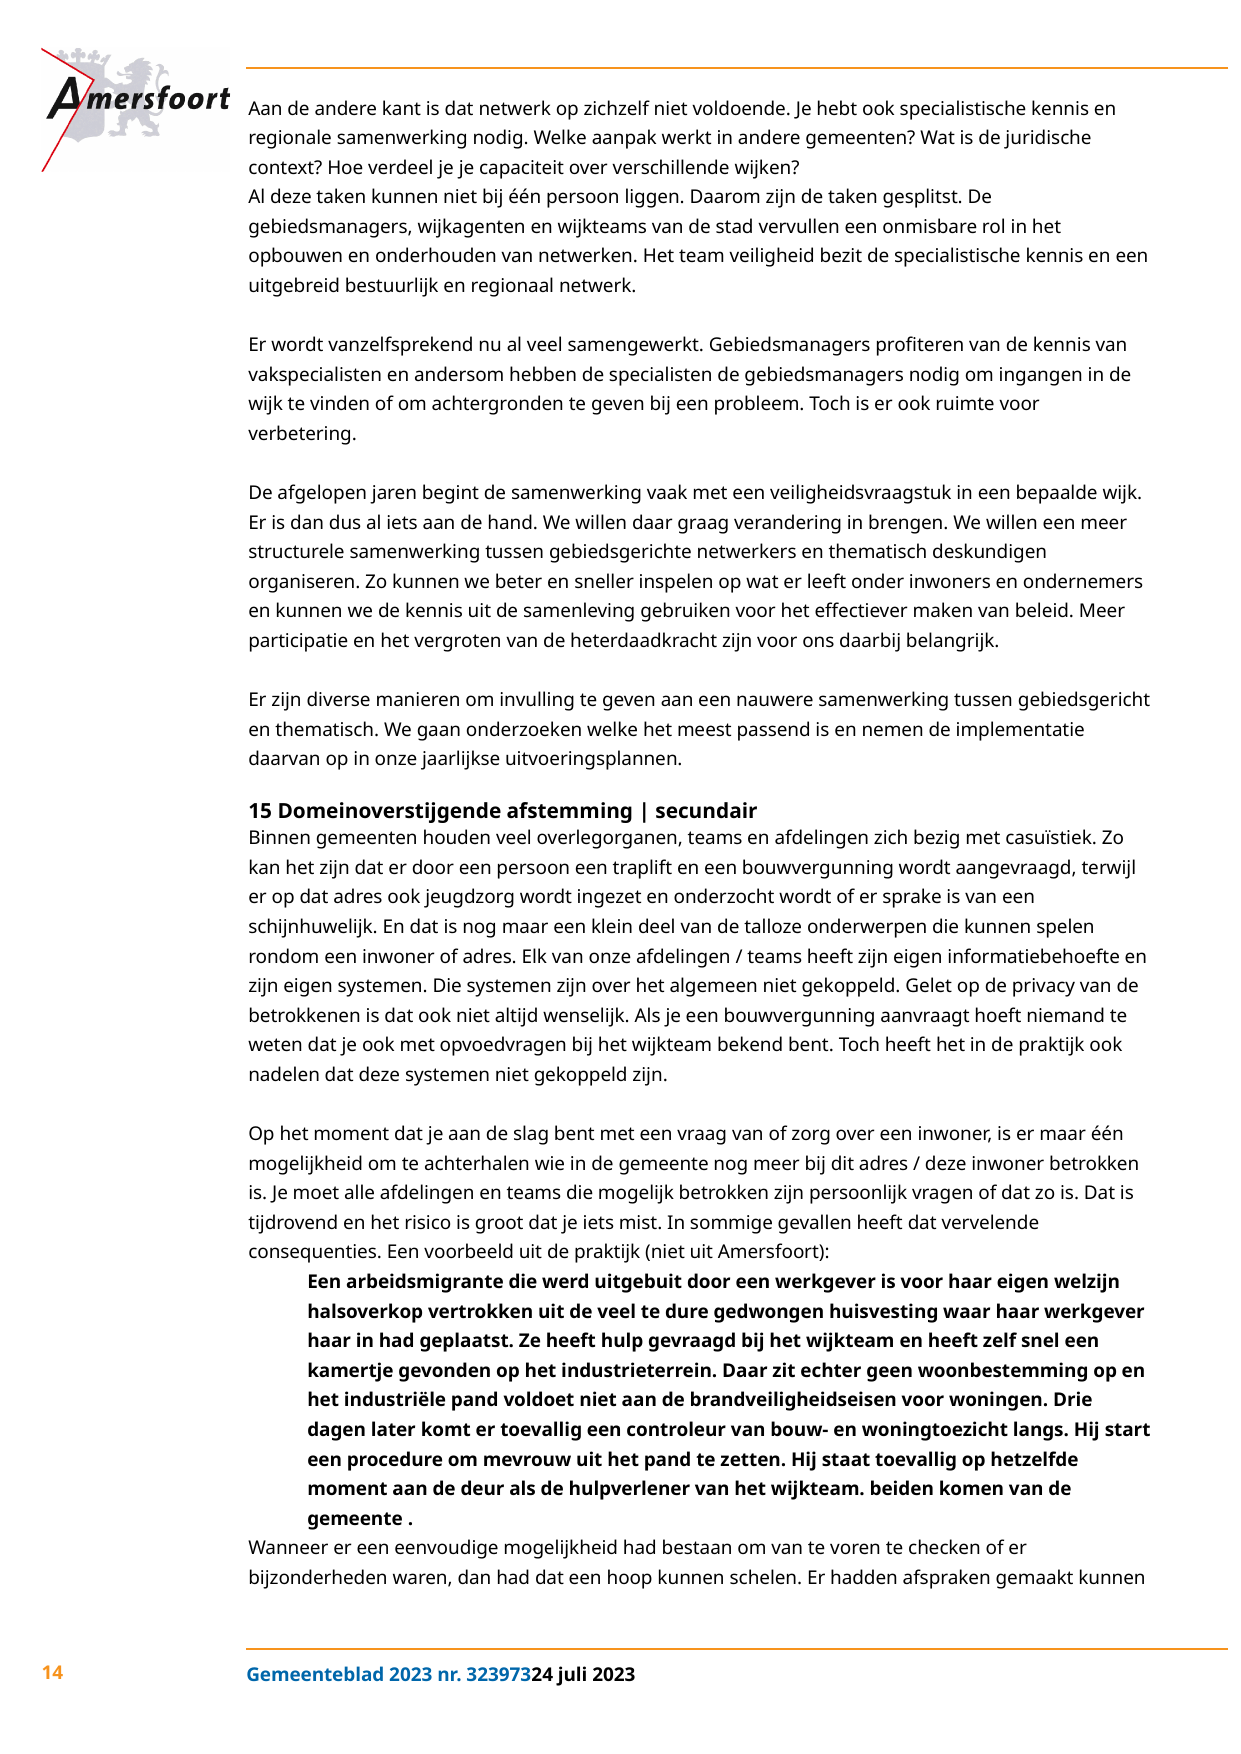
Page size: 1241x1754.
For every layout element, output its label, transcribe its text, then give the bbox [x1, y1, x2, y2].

text Binnen gemeenten houden veel overlegorganen, teams en afdelingen zich bezig met casuïstiek. Zo kan het zijn dat er door een persoon een traplift en een bouwvergunning wordt aangevraagd, terwijl er op dat adres ook jeugdzorg wordt ingezet en onderzocht wordt of er sprake is van een schijnhuwelijk. En dat is nog maar een klein deel van de talloze onderwerpen die kunnen spelen rondom een inwoner of adres. Elk van onze afdelingen / teams heeft zijn eigen informatiebehoefte en zijn eigen systemen. Die systemen zijn over het algemeen niet gekoppeld. Gelet op de privacy van de betrokkenen is dat ook niet altijd wenselijk. Als je een bouwvergunning aanvraagt hoeft niemand te weten dat je ook met opvoedvragen bij het wijkteam bekend bent. Toch heeft het in de praktijk ook nadelen dat deze systemen niet gekoppeld zijn. [248, 824, 1152, 1087]
text Aan de andere kant is dat netwerk op zichzelf niet voldoende. Je hebt ook specialistische kennis en regionale samenwerking nodig. Welke aanpak werkt in andere gemeenten? Wat is de juridische context? Hoe verdeel je je capaciteit over verschillende wijken? [248, 95, 1152, 180]
text 15 Domeinoverstijgende afstemming | secundair [248, 796, 1152, 824]
text De afgelopen jaren begint de samenwerking vaak met een veiligheidsvraagstuk in een bepaalde wijk. Er is dan dus al iets aan de hand. We willen daar graag verandering in brengen. We willen een meer structurele samenwerking tussen gebiedsgerichte netwerkers en thematisch deskundigen organiseren. Zo kunnen we beter en sneller inspelen op wat er leeft onder inwoners en ondernemers en kunnen we de kennis uit de samenleving gebruiken voor het effectiever maken van beleid. Meer participatie en het vergroten van de heterdaadkracht zijn voor ons daarbij belangrijk. [248, 479, 1152, 653]
text Er zijn diverse manieren om invulling te geven aan een nauwere samenwerking tussen gebiedsgericht en thematisch. We gaan onderzoeken welke het meest passend is en nemen de implementatie daarvan op in onze jaarlijkse uitvoeringsplannen. [248, 686, 1152, 771]
picture [41, 47, 231, 172]
text Al deze taken kunnen niet bij één persoon liggen. Daarom zijn de taken gesplitst. De gebiedsmanagers, wijkagenten en wijkteams van de stad vervullen een onmisbare rol in het opbouwen en onderhouden van netwerken. Het team veiligheid bezit de specialistische kennis en een uitgebreid bestuurlijk en regionaal netwerk. [248, 183, 1152, 298]
list Een arbeidsmigrante die werd uitgebuit door een werkgever is voor haar eigen welzijn halsoverkop vertrokken uit de veel te dure gedwongen huisvesting waar haar werkgever haar in had geplaatst. Ze heeft hulp gevraagd bij het wijkteam en heeft zelf snel een kamertje gevonden op het industrieterrein. Daar zit echter geen woonbestemming op en het industriële pand voldoet niet aan de brandveiligheidseisen voor woningen. Drie dagen later komt er toevallig een controleur van bouw- en woningtoezicht langs. Hij start een procedure om mevrouw uit het pand te zetten. Hij staat toevallig op hetzelfde moment aan de deur als de hulpverlener van het wijkteam. beiden komen van de gemeente . [248, 1268, 1152, 1531]
text Wanneer er een eenvoudige mogelijkheid had bestaan om van te voren te checken of er bijzonderheden waren, dan had dat een hoop kunnen schelen. Er hadden afspraken gemaakt kunnen [248, 1534, 1152, 1590]
text Op het moment dat je aan de slag bent met een vraag van of zorg over een inwoner, is er maar één mogelijkheid om te achterhalen wie in de gemeente nog meer bij dit adres / deze inwoner betrokken is. Je moet alle afdelingen en teams die mogelijk betrokken zijn persoonlijk vragen of dat zo is. Dat is tijdrovend en het risico is groot dat je iets mist. In sommige gevallen heeft dat vervelende consequenties. Een voorbeeld uit de praktijk (niet uit Amersfoort): [248, 1120, 1152, 1264]
text Er wordt vanzelfsprekend nu al veel samengewerkt. Gebiedsmanagers profiteren van de kennis van vakspecialisten en andersom hebben de specialisten de gebiedsmanagers nodig om ingangen in de wijk te vinden of om achtergronden te geven bij een probleem. Toch is er ook ruimte voor verbetering. [248, 331, 1152, 446]
